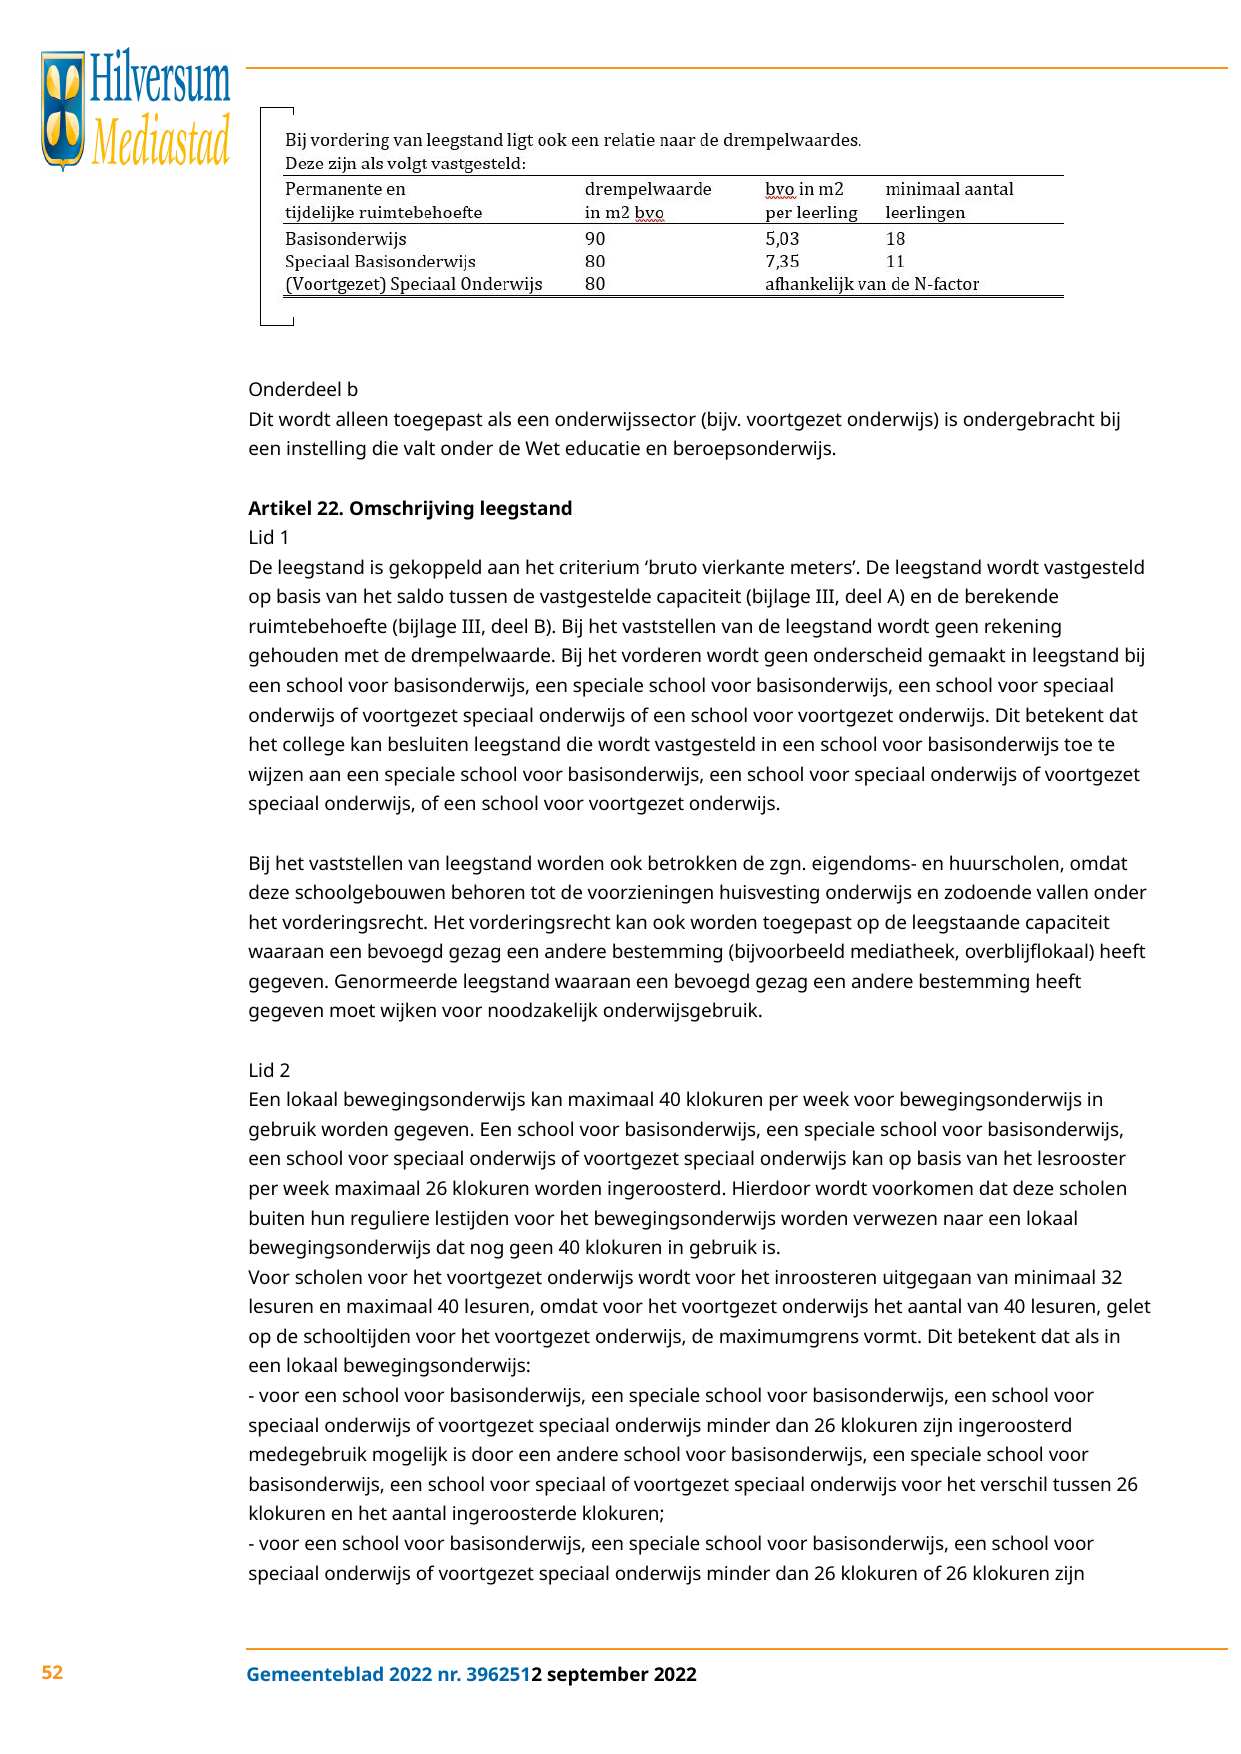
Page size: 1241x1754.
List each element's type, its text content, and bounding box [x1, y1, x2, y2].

text De leegstand is gekoppeld aan het criterium ‘bruto vierkante meters’. De leegstand wordt vastgesteld op basis van het saldo tussen de vastgestelde capaciteit (bijlage III, deel A) en de berekende ruimtebehoefte (bijlage III, deel B). Bij het vaststellen van de leegstand wordt geen rekening gehouden met de drempelwaarde. Bij het vorderen wordt geen onderscheid gemaakt in leegstand bij een school voor basisonderwijs, een speciale school voor basisonderwijs, een school voor speciaal onderwijs of voortgezet speciaal onderwijs of een school voor voortgezet onderwijs. Dit betekent dat het college kan besluiten leegstand die wordt vastgesteld in een school voor basisonderwijs toe te wijzen aan een speciale school voor basisonderwijs, een school voor speciaal onderwijs of voortgezet speciaal onderwijs, of een school voor voortgezet onderwijs. [248, 554, 1152, 816]
text - voor een school voor basisonderwijs, een speciale school voor basisonderwijs, een school voor speciaal onderwijs of voortgezet speciaal onderwijs minder dan 26 klokuren zijn ingeroosterd medegebruik mogelijk is door een andere school voor basisonderwijs, een speciale school voor basisonderwijs, een school voor speciaal of voortgezet speciaal onderwijs voor het verschil tussen 26 klokuren en het aantal ingeroosterde klokuren; [248, 1382, 1152, 1526]
text Een lokaal bewegingsonderwijs kan maximaal 40 klokuren per week voor bewegingsonderwijs in gebruik worden gegeven. Een school voor basisonderwijs, een speciale school voor basisonderwijs, een school voor speciaal onderwijs of voortgezet speciaal onderwijs kan op basis van het lesrooster per week maximaal 26 klokuren worden ingeroosterd. Hierdoor wordt voorkomen dat deze scholen buiten hun reguliere lestijden voor het bewegingsonderwijs worden verwezen naar een lokaal bewegingsonderwijs dat nog geen 40 klokuren in gebruik is. [248, 1086, 1152, 1260]
text Lid 2 [248, 1057, 1152, 1082]
text Dit wordt alleen toegepast als een onderwijssector (bijv. voortgezet onderwijs) is ondergebracht bij een instelling die valt onder de Wet educatie en beroepsonderwijs. [248, 406, 1152, 461]
text Artikel 22. Omschrijving leegstand [248, 495, 1152, 520]
picture [268, 115, 1096, 317]
text - voor een school voor basisonderwijs, een speciale school voor basisonderwijs, een school voor speciaal onderwijs of voortgezet speciaal onderwijs minder dan 26 klokuren of 26 klokuren zijn [248, 1530, 1152, 1585]
text Onderdeel b [248, 376, 1152, 402]
text Voor scholen voor het voortgezet onderwijs wordt voor het inroosteren uitgegaan van minimaal 32 lesuren en maximaal 40 lesuren, omdat voor het voortgezet onderwijs het aantal van 40 lesuren, gelet op de schooltijden voor het voortgezet onderwijs, de maximumgrens vormt. Dit betekent dat als in een lokaal bewegingsonderwijs: [248, 1264, 1152, 1378]
text Bij het vaststellen van leegstand worden ook betrokken de zgn. eigendoms- en huurscholen, omdat deze schoolgebouwen behoren tot de voorzieningen huisvesting onderwijs en zodoende vallen onder het vorderingsrecht. Het vorderingsrecht kan ook worden toegepast op de leegstaande capaciteit waaraan een bevoegd gezag een andere bestemming (bijvoorbeeld mediatheek, overblijflokaal) heeft gegeven. Genormeerde leegstand waaraan een bevoegd gezag een andere bestemming heeft gegeven moet wijken voor noodzakelijk onderwijsgebruik. [248, 850, 1152, 1023]
picture [41, 47, 231, 172]
text Lid 1 [248, 524, 1152, 550]
